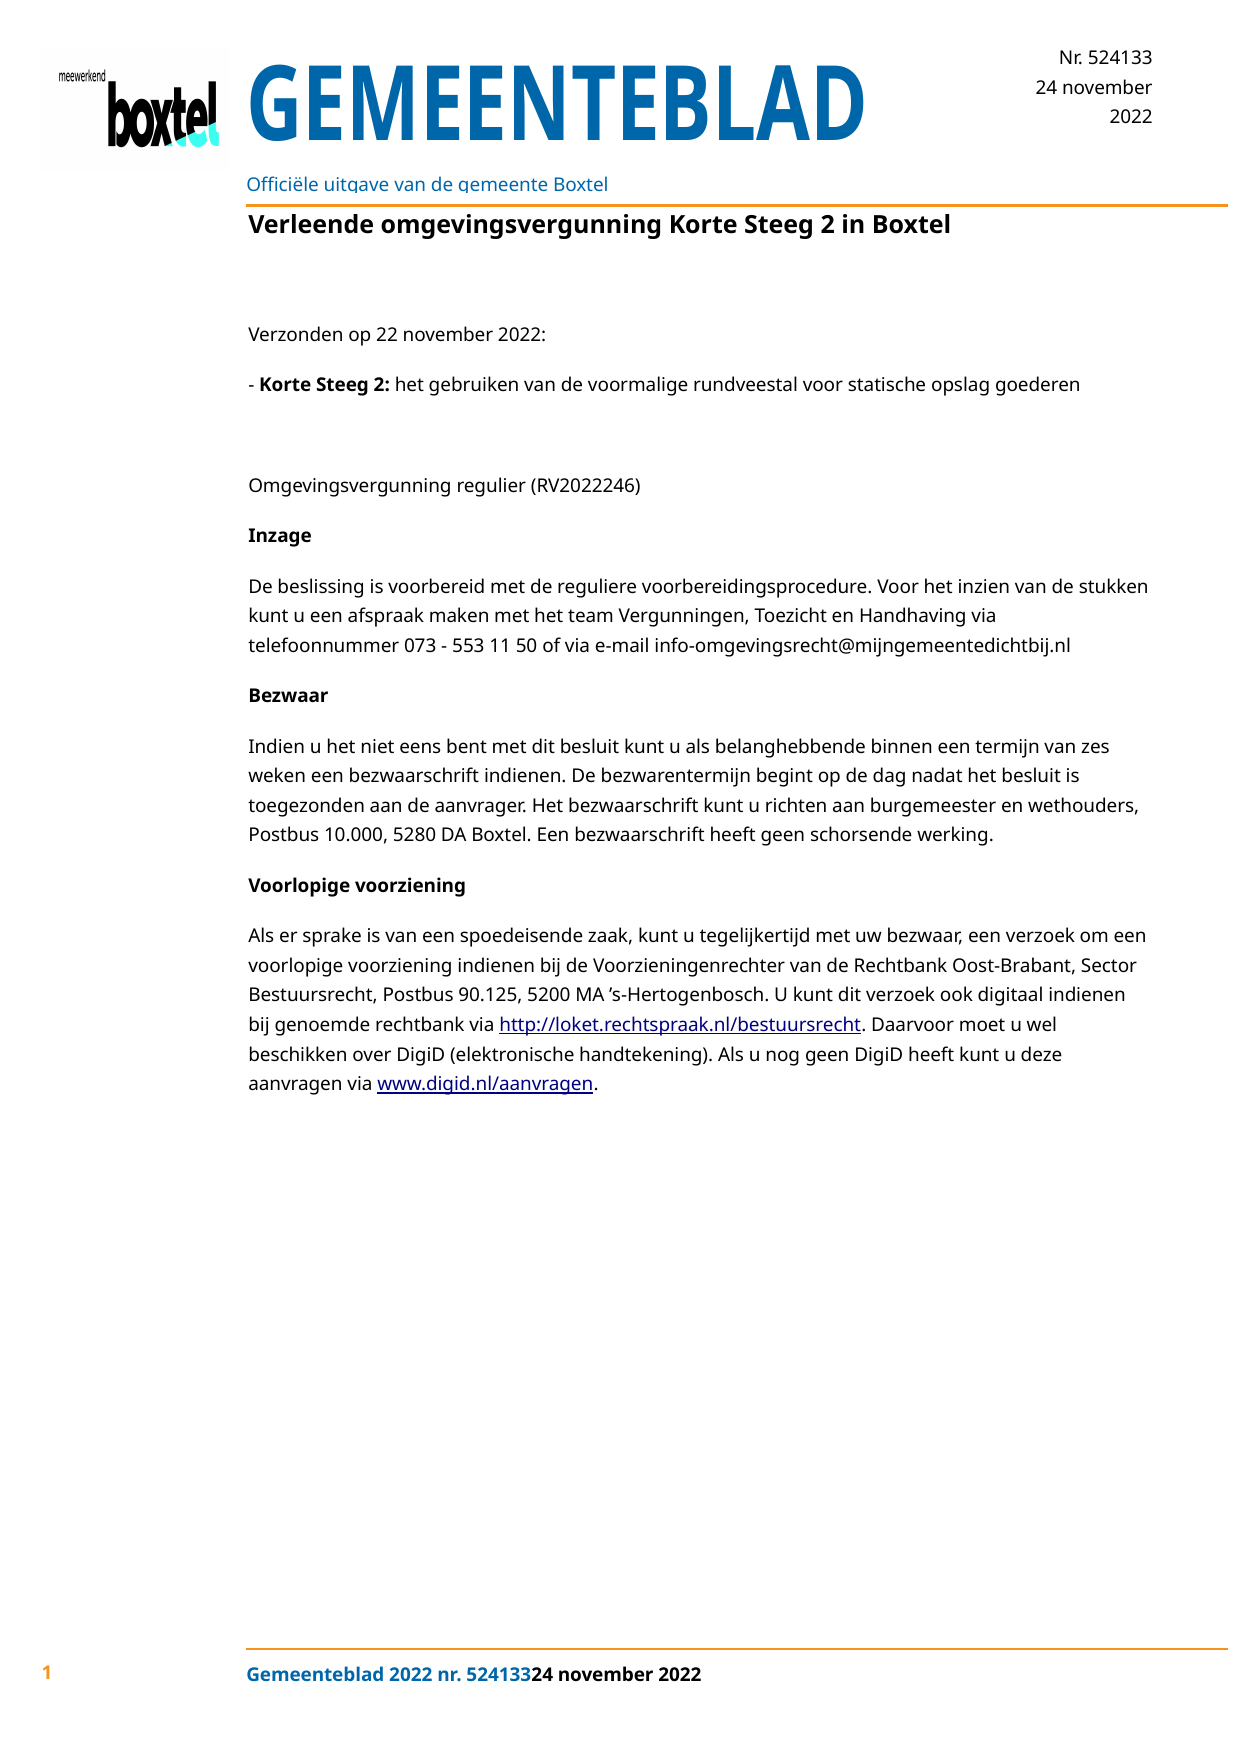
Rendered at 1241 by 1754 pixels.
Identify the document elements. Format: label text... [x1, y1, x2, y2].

text Verzonden op 22 november 2022: [248, 321, 1152, 346]
text Als er sprake is van een spoedeisende zaak, kunt u tegelijkertijd met uw bezwaar, een verzoek om een voorlopige voorziening indienen bij de Voorzieningenrechter van de Rechtbank Oost-Brabant, Sector Bestuursrecht, Postbus 90.125, 5200 MA ’s-Hertogenbosch. U kunt dit verzoek ook digitaal indienen bij genoemde rechtbank via http://loket.rechtspraak.nl/bestuursrecht. Daarvoor moet u wel beschikken over DigiD (elektronische handtekening). Als u nog geen DigiD heeft kunt u deze aanvragen via www.digid.nl/aanvragen. [248, 922, 1152, 1096]
picture [41, 47, 231, 172]
text Bezwaar [248, 682, 1152, 708]
text - Korte Steeg 2: het gebruiken van de voormalige rundveestal voor statische opslag goederen [248, 371, 1152, 397]
text Indien u het niet eens bent met dit besluit kunt u als belanghebbende binnen een termijn van zes weken een bezwaarschrift indienen. De bezwarentermijn begint op de dag nadat het besluit is toegezonden aan de aanvrager. Het bezwaarschrift kunt u richten aan burgemeester en wethouders, Postbus 10.000, 5280 DA Boxtel. Een bezwaarschrift heeft geen schorsende werking. [248, 733, 1152, 847]
text Inzage [248, 522, 1152, 548]
text Voorlopige voorziening [248, 872, 1152, 898]
text Omgevingsvergunning regulier (RV2022246) [248, 472, 1152, 498]
text Verleende omgevingsvergunning Korte Steeg 2 in Boxtel [248, 207, 1152, 241]
text De beslissing is voorbereid met de reguliere voorbereidingsprocedure. Voor het inzien van de stukken kunt u een afspraak maken met het team Vergunningen, Toezicht en Handhaving via telefoonnummer 073 - 553 11 50 of via e-mail info-omgevingsrecht@mijngemeentedichtbij.nl [248, 573, 1152, 658]
